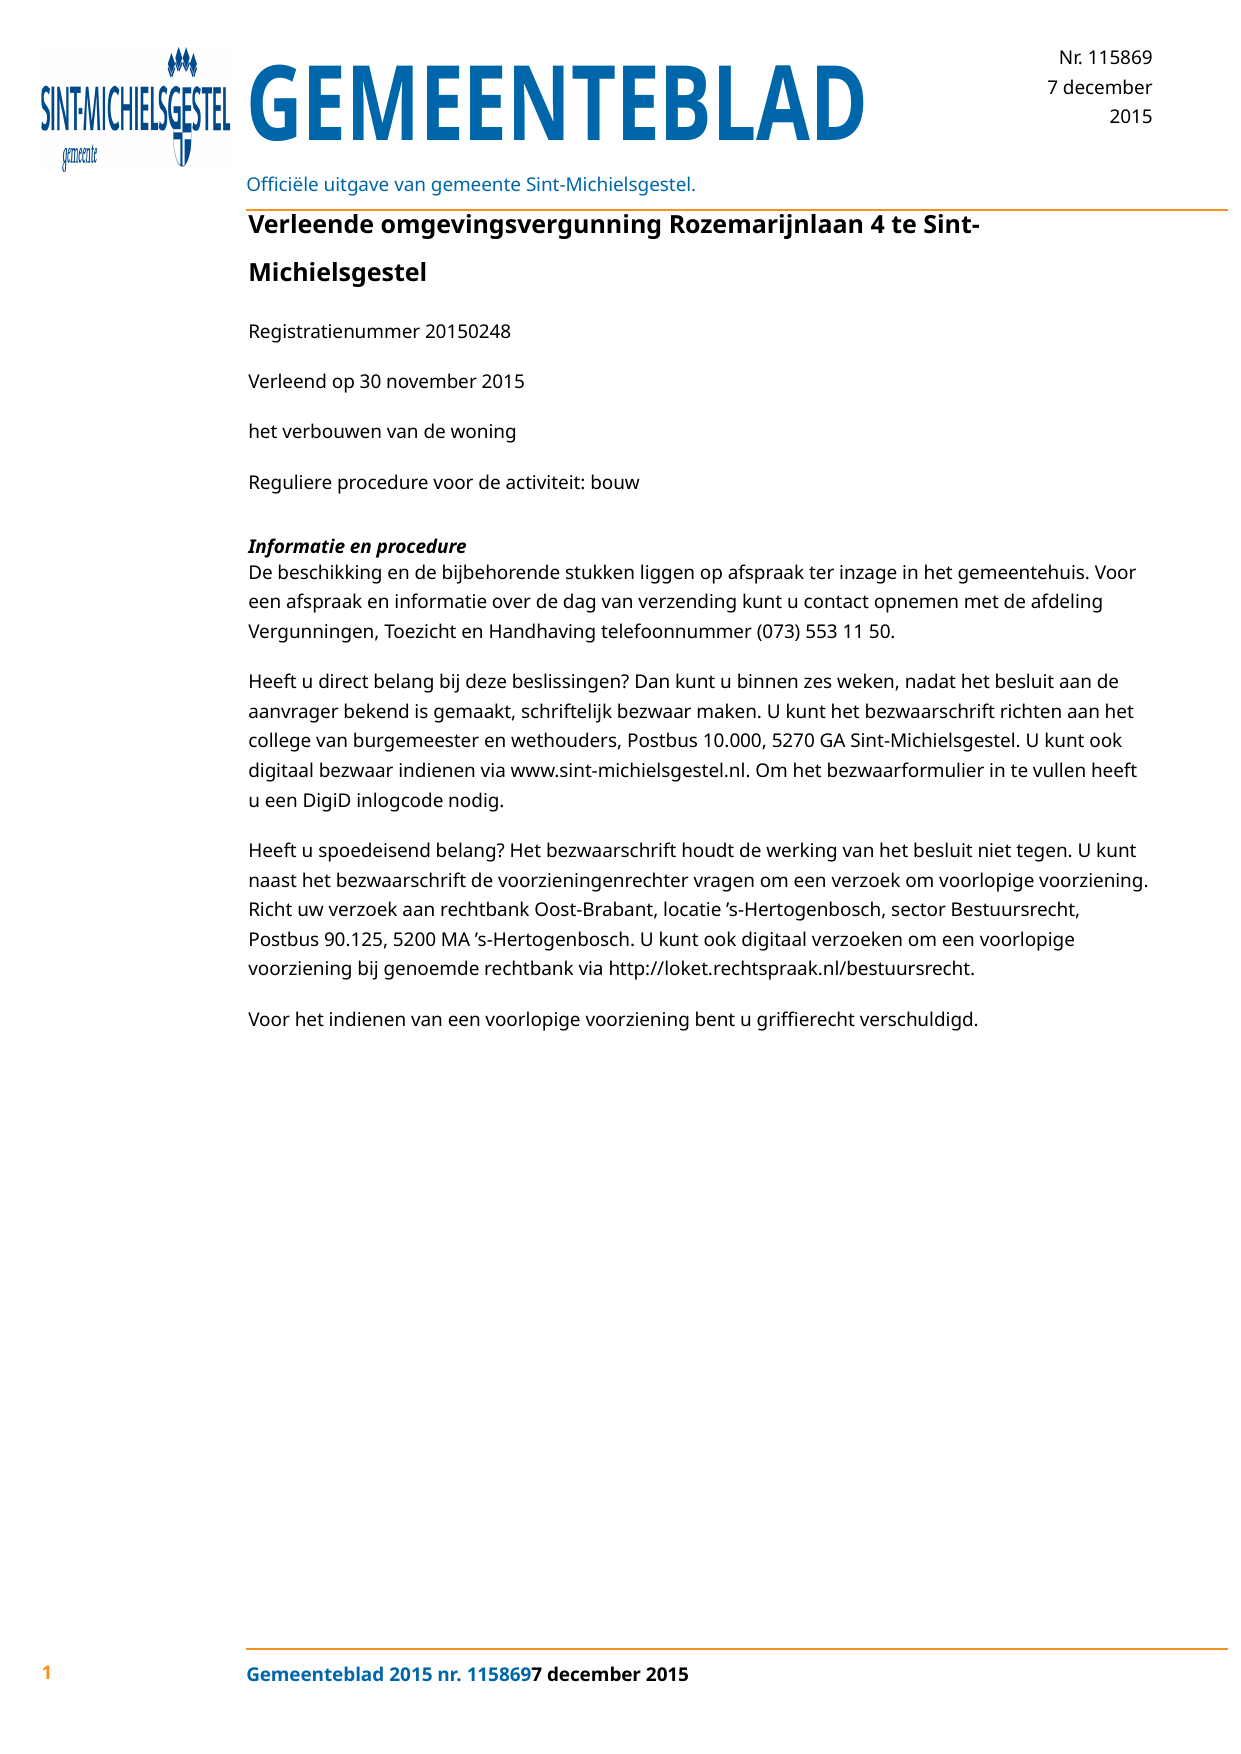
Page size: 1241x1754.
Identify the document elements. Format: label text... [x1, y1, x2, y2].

text Voor het indienen van een voorlopige voorziening bent u griffierecht verschuldigd. [248, 1006, 1152, 1032]
text Heeft u direct belang bij deze beslissingen? Dan kunt u binnen zes weken, nadat het besluit aan de aanvrager bekend is gemaakt, schriftelijk bezwaar maken. U kunt het bezwaarschrift richten aan het college van burgemeester en wethouders, Postbus 10.000, 5270 GA Sint-Michielsgestel. U kunt ook digitaal bezwaar indienen via www.sint-michielsgestel.nl. Om het bezwaarformulier in te vullen heeft u een DigiD inlogcode nodig. [248, 668, 1152, 812]
text Reguliere procedure voor de activiteit: bouw [248, 469, 1152, 495]
text De beschikking en de bijbehorende stukken liggen op afspraak ter inzage in het gemeentehuis. Voor een afspraak en informatie over de dag van verzending kunt u contact opnemen met de afdeling Vergunningen, Toezicht en Handhaving telefoonnummer (073) 553 11 50. [248, 559, 1152, 644]
text Informatie en procedure [248, 533, 1152, 559]
text Verleend op 30 november 2015 [248, 368, 1152, 394]
picture [41, 47, 231, 172]
text Verleende omgevingsvergunning Rozemarijnlaan 4 te Sint-Michielsgestel [248, 211, 1152, 288]
text Registratienummer 20150248 [248, 318, 1152, 344]
text het verbouwen van de woning [248, 419, 1152, 444]
text Heeft u spoedeisend belang? Het bezwaarschrift houdt de werking van het besluit niet tegen. U kunt naast het bezwaarschrift de voorzieningenrechter vragen om een verzoek om voorlopige voorziening. Richt uw verzoek aan rechtbank Oost-Brabant, locatie ’s-Hertogenbosch, sector Bestuursrecht, Postbus 90.125, 5200 MA ’s-Hertogenbosch. U kunt ook digitaal verzoeken om een voorlopige voorziening bij genoemde rechtbank via http://loket.rechtspraak.nl/bestuursrecht. [248, 837, 1152, 981]
